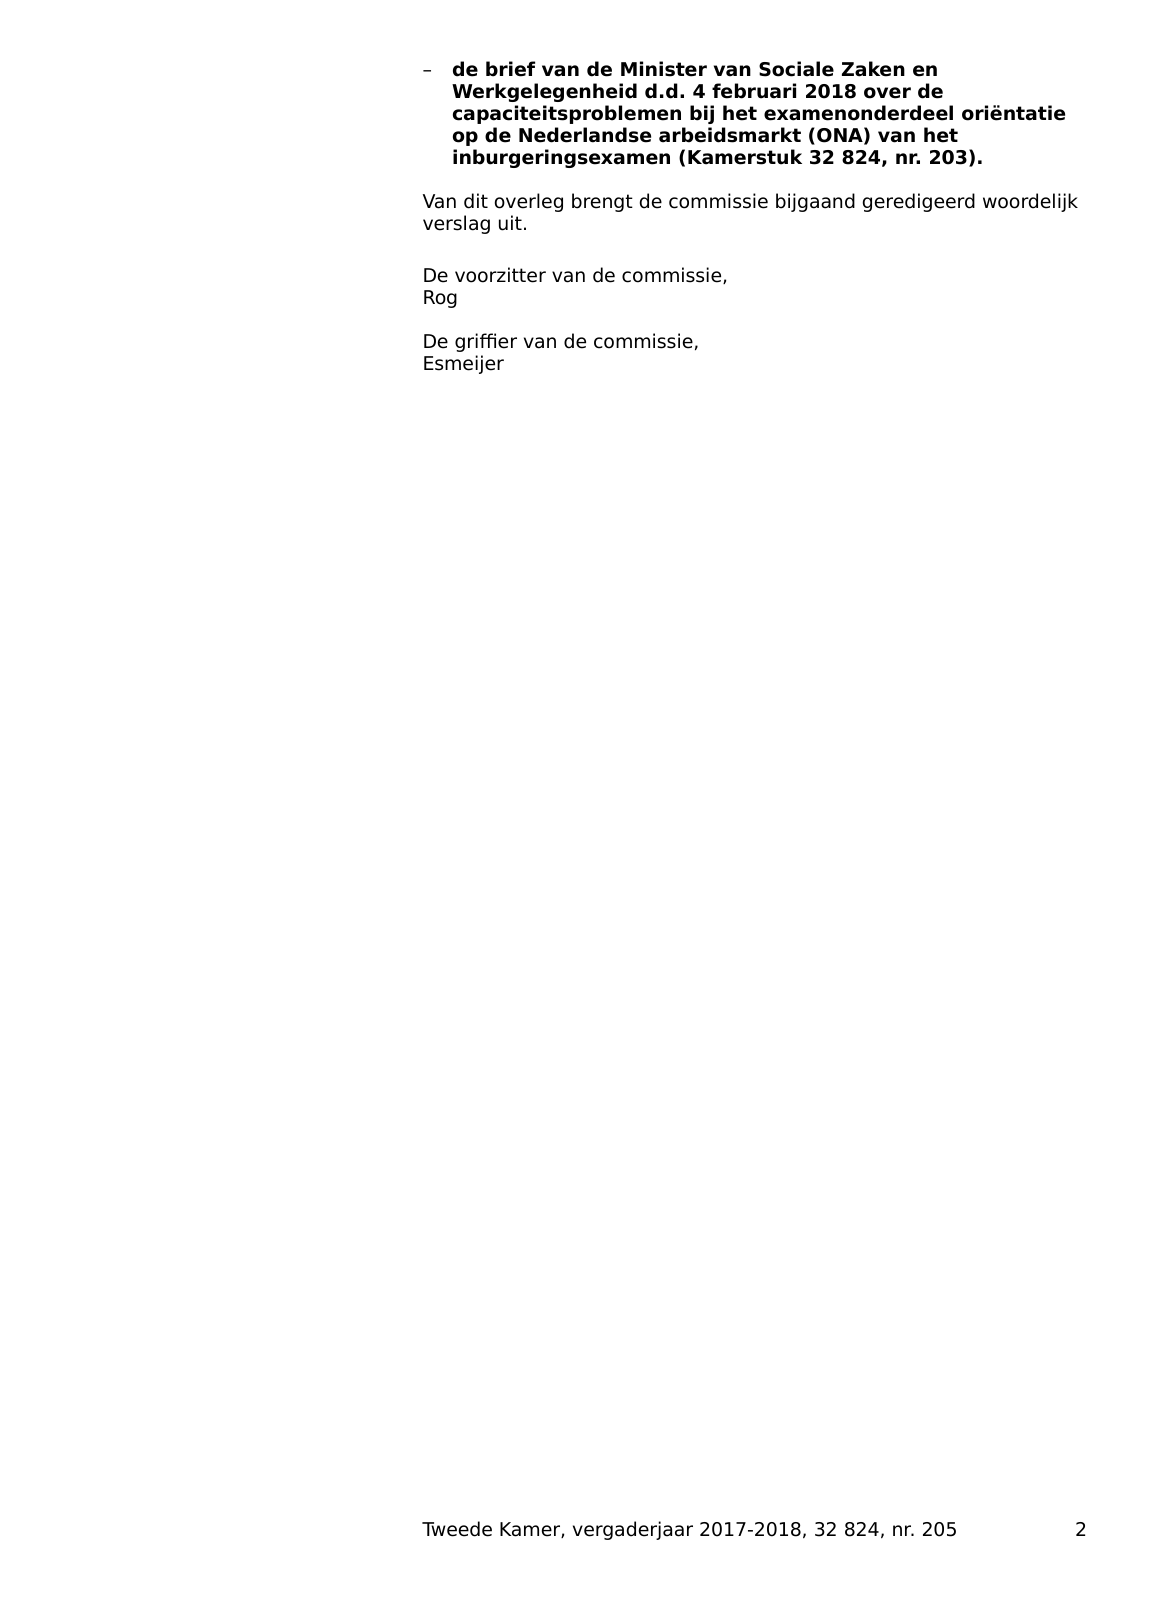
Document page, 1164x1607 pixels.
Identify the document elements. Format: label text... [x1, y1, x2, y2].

text – de brief van de Minister van Sociale Zaken en Werkgelegenheid d.d. 4 februari 2018 over de capaciteitsproblemen bij het examenonderdeel oriëntatie op de Nederlandse arbeidsmarkt (ONA) van het inburgeringsexamen (Kamerstuk 32 824, nr. 203). [422, 59, 1087, 169]
text De griffier van de commissie, Esmeijer [422, 331, 1087, 375]
text Van dit overleg brengt de commissie bijgaand geredigeerd woordelijk verslag uit. [422, 191, 1087, 235]
text De voorzitter van de commissie, Rog [422, 265, 1087, 309]
